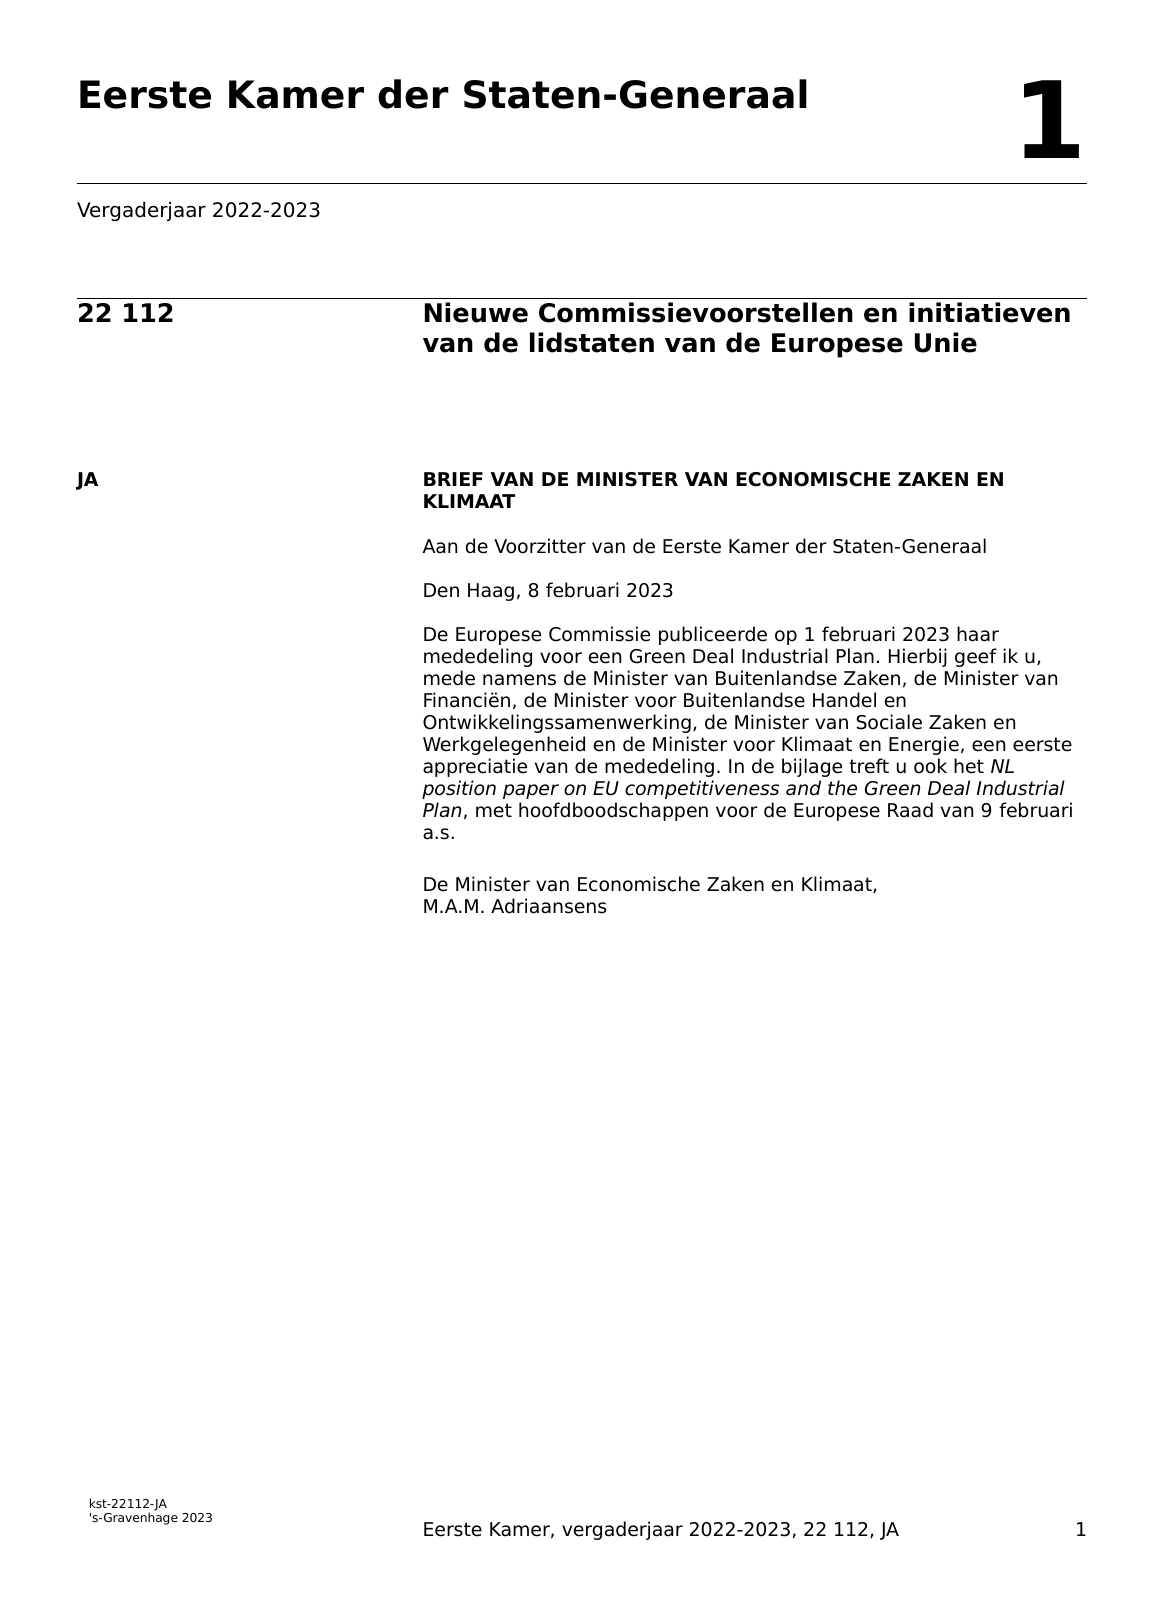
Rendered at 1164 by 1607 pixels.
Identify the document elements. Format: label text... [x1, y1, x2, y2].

text De Europese Commissie publiceerde op 1 februari 2023 haar mededeling voor een Green Deal Industrial Plan. Hierbij geef ik u, mede namens de Minister van Buitenlandse Zaken, de Minister van Financiën, de Minister voor Buitenlandse Handel en Ontwikkelingssamenwerking, de Minister van Sociale Zaken en Werkgelegenheid en de Minister voor Klimaat en Energie, een eerste appreciatie van de mededeling. In de bijlage treft u ook het NL position paper on EU competitiveness and the Green Deal Industrial Plan, met hoofdboodschappen voor de Europese Raad van 9 februari a.s. [422, 624, 1087, 844]
text Den Haag, 8 februari 2023 [422, 580, 1087, 602]
table_header 1 [886, 59, 1087, 183]
table_header Eerste Kamer der Staten-Generaal [77, 59, 886, 183]
table_cell Vergaderjaar 2022-2023 [77, 184, 1087, 298]
text De Minister van Economische Zaken en Klimaat, M.A.M. Adriaansens [422, 874, 1087, 918]
text Aan de Voorzitter van de Eerste Kamer der Staten-Generaal [422, 536, 1087, 557]
subtitle JA BRIEF VAN DE MINISTER VAN ECONOMISCHE ZAKEN EN KLIMAAT [77, 469, 1087, 513]
text 's-Gravenhage 2023 [88, 1511, 323, 1525]
subtitle 22 112 Nieuwe Commissievoorstellen en initiatieven van de lidstaten van de Europese Unie [77, 299, 1087, 358]
text kst-22112-JA [88, 1497, 323, 1511]
